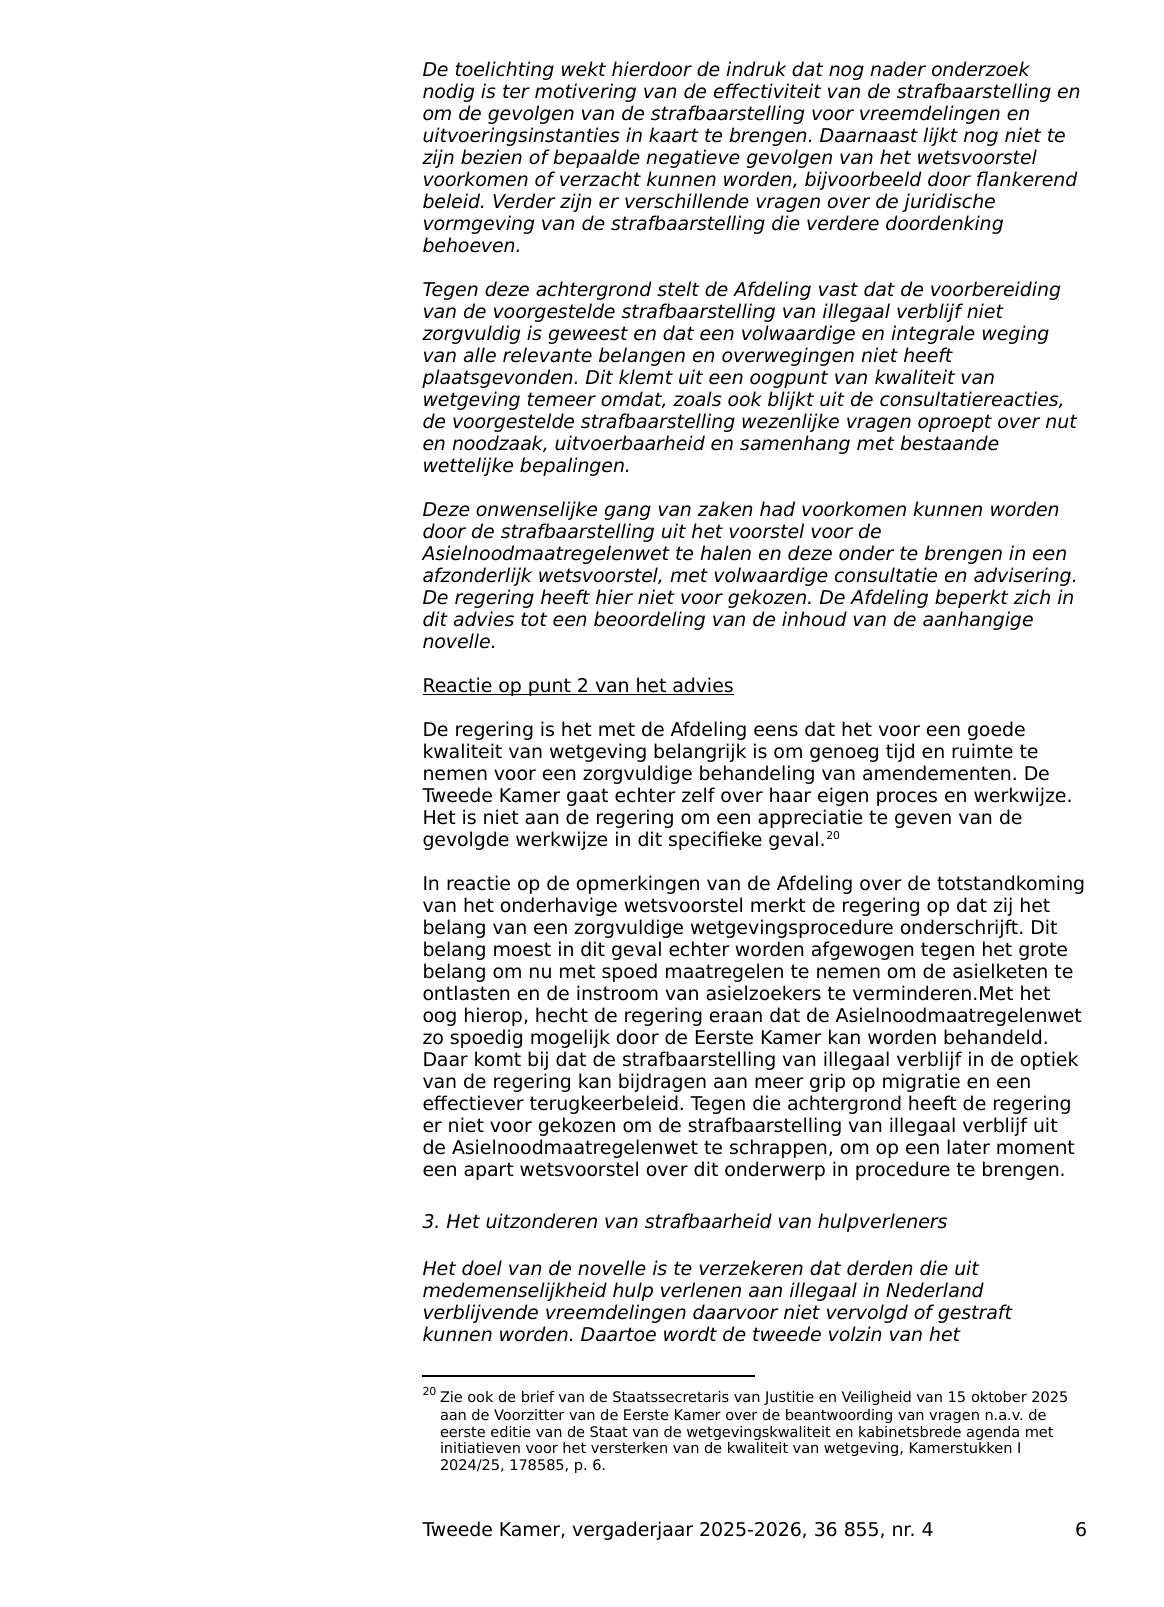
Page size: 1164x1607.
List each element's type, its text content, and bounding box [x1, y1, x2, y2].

text Deze onwenselijke gang van zaken had voorkomen kunnen worden door de strafbaarstelling uit het voorstel voor de Asielnoodmaatregelenwet te halen en deze onder te brengen in een afzonderlijk wetsvoorstel, met volwaardige consultatie en advisering. De regering heeft hier niet voor gekozen. De Afdeling beperkt zich in dit advies tot een beoordeling van de inhoud van de aanhangige novelle. [422, 499, 1087, 653]
text Zie ook de brief van de Staatssecretaris van Justitie en Veiligheid van 15 oktober 2025 aan de Voorzitter van de Eerste Kamer over de beantwoording van vragen n.a.v. de eerste editie van de Staat van de wetgevingskwaliteit en kabinetsbrede agenda met initiatieven voor het versterken van de kwaliteit van wetgeving, Kamerstukken I 2024/25, 178585, p. 6. [422, 1385, 1087, 1474]
text Tegen deze achtergrond stelt de Afdeling vast dat de voorbereiding van de voorgestelde strafbaarstelling van illegaal verblijf niet zorgvuldig is geweest en dat een volwaardige en integrale weging van alle relevante belangen en overwegingen niet heeft plaatsgevonden. Dit klemt uit een oogpunt van kwaliteit van wetgeving temeer omdat, zoals ook blijkt uit de consultatiereacties, de voorgestelde strafbaarstelling wezenlijke vragen oproept over nut en noodzaak, uitvoerbaarheid en samenhang met bestaande wettelijke bepalingen. [422, 279, 1087, 477]
text De regering is het met de Afdeling eens dat het voor een goede kwaliteit van wetgeving belangrijk is om genoeg tijd en ruimte te nemen voor een zorgvuldige behandeling van amendementen. De Tweede Kamer gaat echter zelf over haar eigen proces en werkwijze. Het is niet aan de regering om een appreciatie te geven van de gevolgde werkwijze in dit specifieke geval. [422, 719, 1087, 851]
text In reactie op de opmerkingen van de Afdeling over de totstandkoming van het onderhavige wetsvoorstel merkt de regering op dat zij het belang van een zorgvuldige wetgevingsprocedure onderschrijft. Dit belang moest in dit geval echter worden afgewogen tegen het grote belang om nu met spoed maatregelen te nemen om de asielketen te ontlasten en de instroom van asielzoekers te verminderen.Met het oog hierop, hecht de regering eraan dat de Asielnoodmaatregelenwet zo spoedig mogelijk door de Eerste Kamer kan worden behandeld. Daar komt bij dat de strafbaarstelling van illegaal verblijf in de optiek van de regering kan bijdragen aan meer grip op migratie en een effectiever terugkeerbeleid. Tegen die achtergrond heeft de regering er niet voor gekozen om de strafbaarstelling van illegaal verblijf uit de Asielnoodmaatregelenwet te schrappen, om op een later moment een apart wetsvoorstel over dit onderwerp in procedure te brengen. [422, 873, 1087, 1181]
text Het doel van de novelle is te verzekeren dat derden die uit medemenselijkheid hulp verlenen aan illegaal in Nederland verblijvende vreemdelingen daarvoor niet vervolgd of gestraft kunnen worden. Daartoe wordt de tweede volzin van het [422, 1258, 1087, 1346]
subtitle Reactie op punt 2 van het advies [422, 675, 1087, 697]
subtitle 3. Het uitzonderen van strafbaarheid van hulpverleners [422, 1211, 1087, 1233]
text De toelichting wekt hierdoor de indruk dat nog nader onderzoek nodig is ter motivering van de effectiviteit van de strafbaarstelling en om de gevolgen van de strafbaarstelling voor vreemdelingen en uitvoeringsinstanties in kaart te brengen. Daarnaast lijkt nog niet te zijn bezien of bepaalde negatieve gevolgen van het wetsvoorstel voorkomen of verzacht kunnen worden, bijvoorbeeld door flankerend beleid. Verder zijn er verschillende vragen over de juridische vormgeving van de strafbaarstelling die verdere doordenking behoeven. [422, 59, 1087, 257]
